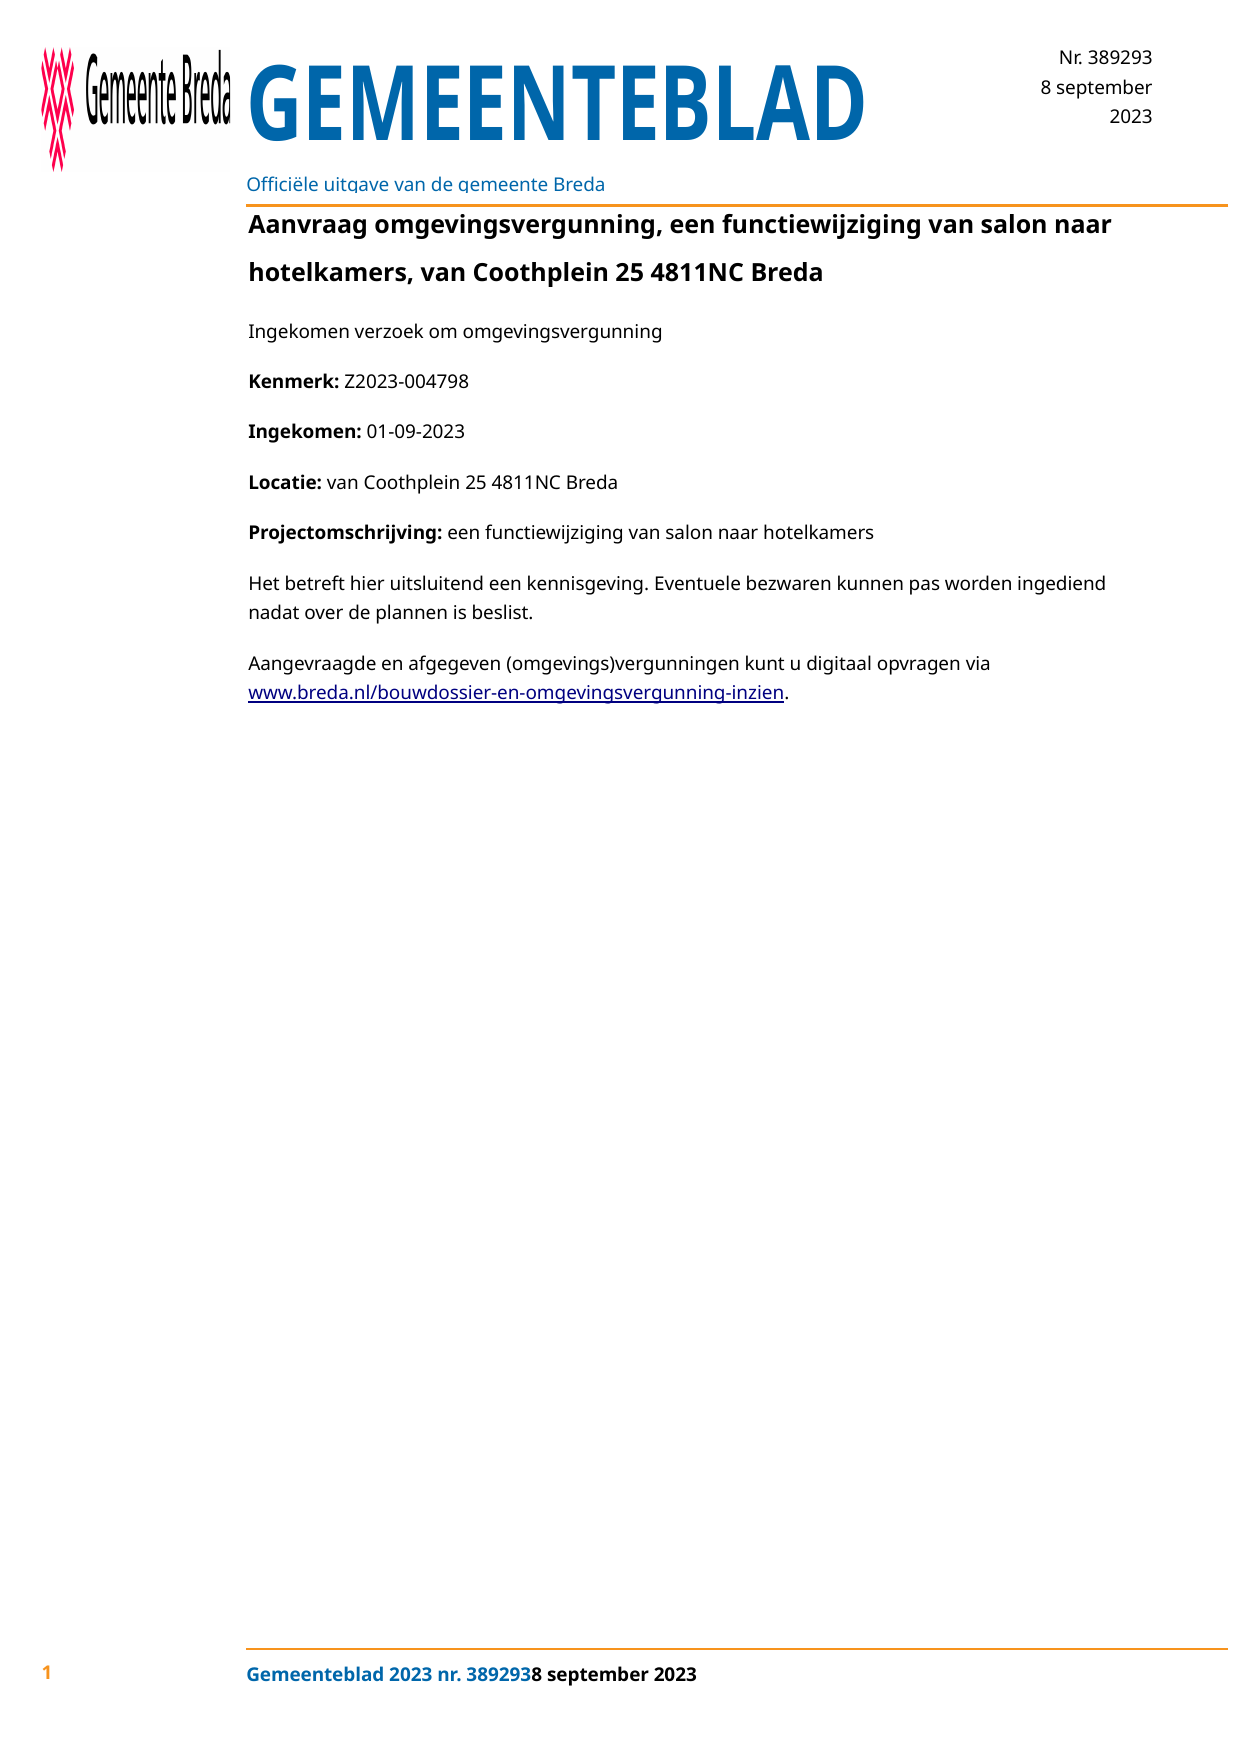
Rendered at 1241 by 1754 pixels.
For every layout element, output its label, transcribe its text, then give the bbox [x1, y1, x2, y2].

text Projectomschrijving: een functiewijziging van salon naar hotelkamers [248, 519, 1152, 545]
text Kenmerk: Z2023-004798 [248, 368, 1152, 394]
text Ingekomen: 01-09-2023 [248, 419, 1152, 444]
text Aanvraag omgevingsvergunning, een functiewijziging van salon naar hotelkamers, van Coothplein 25 4811NC Breda [248, 207, 1152, 288]
text Het betreft hier uitsluitend een kennisgeving. Eventuele bezwaren kunnen pas worden ingediend nadat over de plannen is beslist. [248, 570, 1152, 625]
picture [41, 47, 231, 172]
text Locatie: van Coothplein 25 4811NC Breda [248, 469, 1152, 495]
text Aangevraagde en afgegeven (omgevings)vergunningen kunt u digitaal opvragen via www.breda.nl/bouwdossier-en-omgevingsvergunning-inzien. [248, 650, 1152, 705]
text Ingekomen verzoek om omgevingsvergunning [248, 318, 1152, 344]
